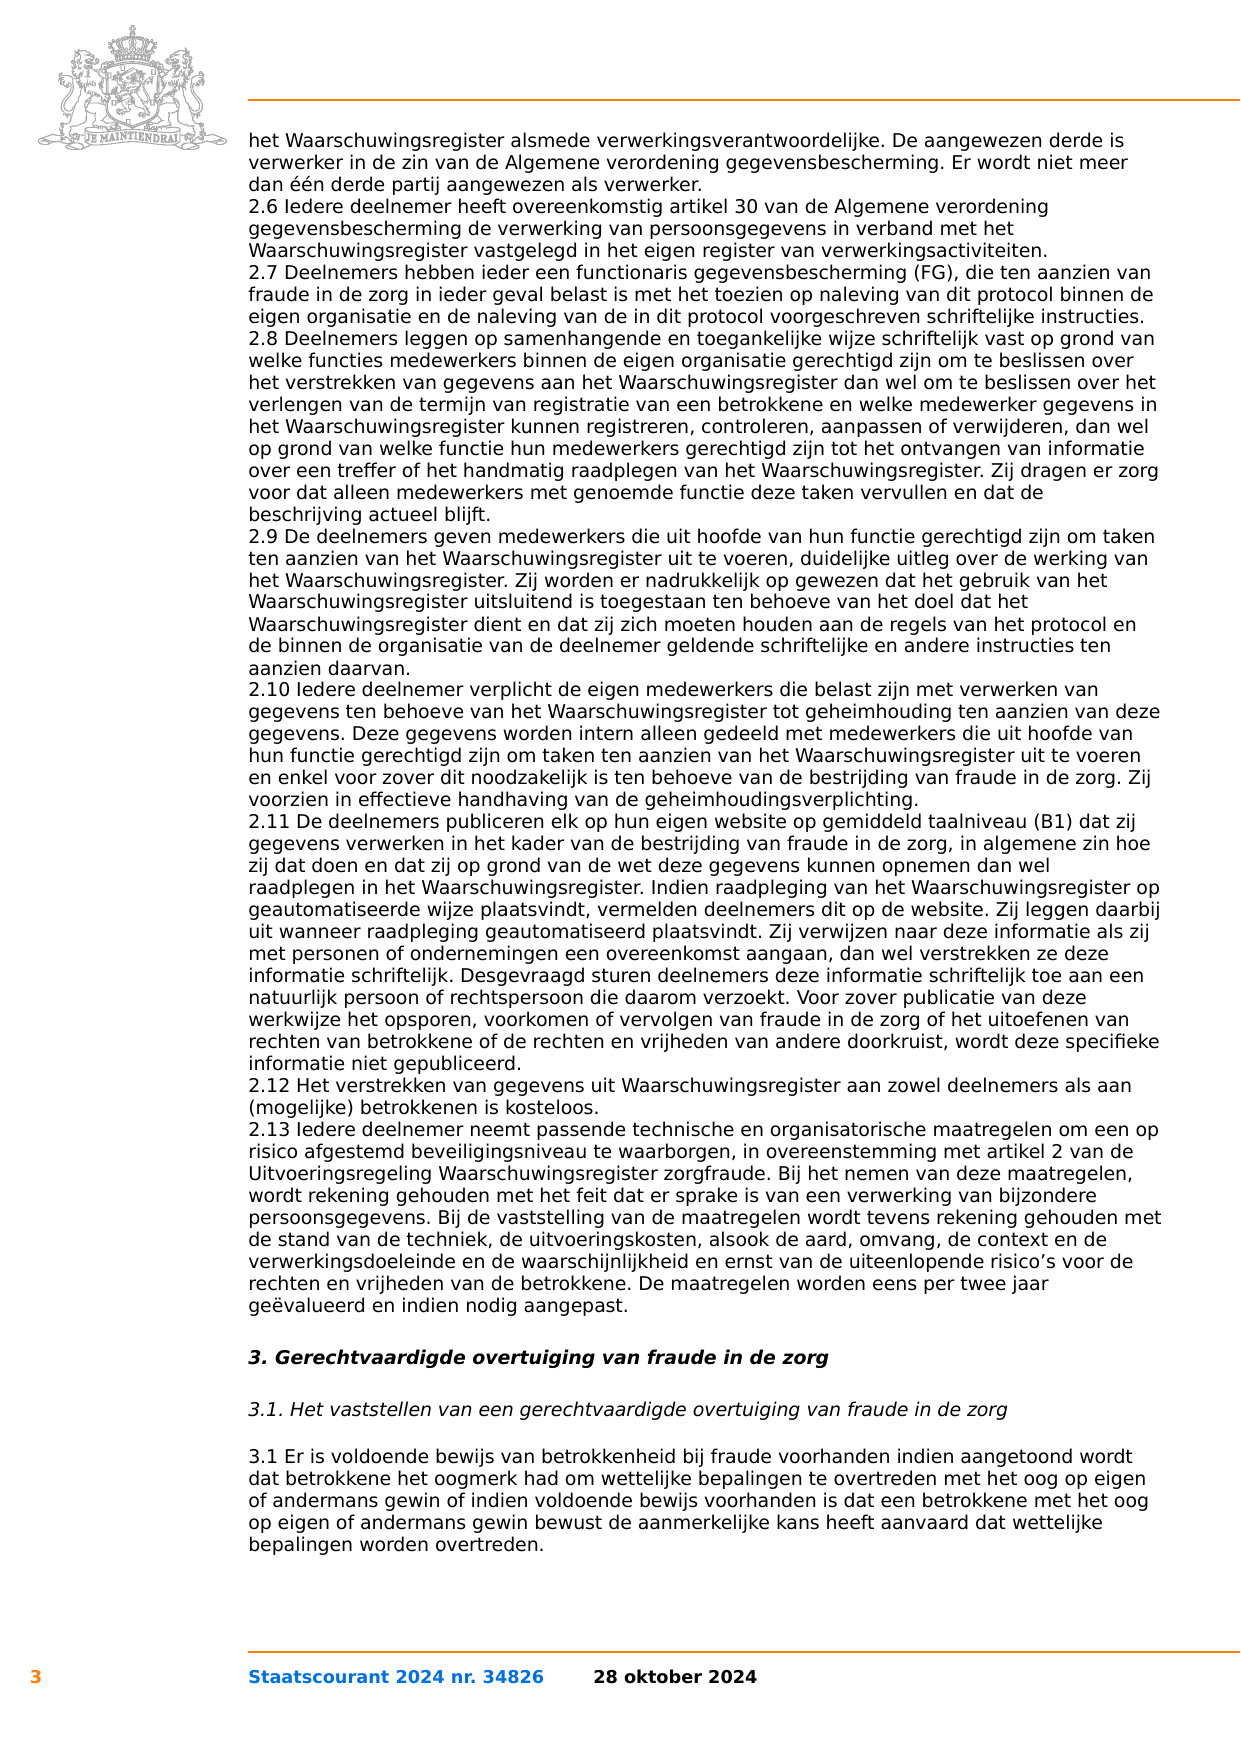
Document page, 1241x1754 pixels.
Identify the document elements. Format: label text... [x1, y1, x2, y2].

text het Waarschuwingsregister alsmede verwerkingsverantwoordelijke. De aangewezen derde is verwerker in de zin van de Algemene verordening gegevensbescherming. Er wordt niet meer dan één derde partij aangewezen als verwerker. [248, 130, 1163, 196]
text 2.13 Iedere deelnemer neemt passende technische en organisatorische maatregelen om een op risico afgestemd beveiligingsniveau te waarborgen, in overeenstemming met artikel 2 van de Uitvoeringsregeling Waarschuwingsregister zorgfraude. Bij het nemen van deze maatregelen, wordt rekening gehouden met het feit dat er sprake is van een verwerking van bijzondere persoonsgegevens. Bij de vaststelling van de maatregelen wordt tevens rekening gehouden met de stand van de techniek, de uitvoeringskosten, alsook de aard, omvang, de context en de verwerkingsdoeleinde en de waarschijnlijkheid en ernst van de uiteenlopende risico’s voor de rechten en vrijheden van de betrokkene. De maatregelen worden eens per twee jaar geëvalueerd en indien nodig aangepast. [248, 1119, 1163, 1317]
text 2.11 De deelnemers publiceren elk op hun eigen website op gemiddeld taalniveau (B1) dat zij gegevens verwerken in het kader van de bestrijding van fraude in de zorg, in algemene zin hoe zij dat doen en dat zij op grond van de wet deze gegevens kunnen opnemen dan wel raadplegen in het Waarschuwingsregister. Indien raadpleging van het Waarschuwingsregister op geautomatiseerde wijze plaatsvindt, vermelden deelnemers dit op de website. Zij leggen daarbij uit wanneer raadpleging geautomatiseerd plaatsvindt. Zij verwijzen naar deze informatie als zij met personen of ondernemingen een overeenkomst aangaan, dan wel verstrekken ze deze informatie schriftelijk. Desgevraagd sturen deelnemers deze informatie schriftelijk toe aan een natuurlijk persoon of rechtspersoon die daarom verzoekt. Voor zover publicatie van deze werkwijze het opsporen, voorkomen of vervolgen van fraude in de zorg of het uitoefenen van rechten van betrokkene of de rechten en vrijheden van andere doorkruist, wordt deze specifieke informatie niet gepubliceerd. [248, 811, 1163, 1075]
text 2.6 Iedere deelnemer heeft overeenkomstig artikel 30 van de Algemene verordening gegevensbescherming de verwerking van persoonsgegevens in verband met het Waarschuwingsregister vastgelegd in het eigen register van verwerkingsactiviteiten. [248, 196, 1163, 262]
text 2.9 De deelnemers geven medewerkers die uit hoofde van hun functie gerechtigd zijn om taken ten aanzien van het Waarschuwingsregister uit te voeren, duidelijke uitleg over de werking van het Waarschuwingsregister. Zij worden er nadrukkelijk op gewezen dat het gebruik van het Waarschuwingsregister uitsluitend is toegestaan ten behoeve van het doel dat het Waarschuwingsregister dient en dat zij zich moeten houden aan de regels van het protocol en de binnen de organisatie van de deelnemer geldende schriftelijke en andere instructies ten aanzien daarvan. [248, 526, 1163, 679]
subtitle 3. Gerechtvaardigde overtuiging van fraude in de zorg [248, 1347, 1163, 1369]
text 3.1 Er is voldoende bewijs van betrokkenheid bij fraude voorhanden indien aangetoond wordt dat betrokkene het oogmerk had om wettelijke bepalingen te overtreden met het oog op eigen of andermans gewin of indien voldoende bewijs voorhanden is dat een betrokkene met het oog op eigen of andermans gewin bewust de aanmerkelijke kans heeft aanvaard dat wettelijke bepalingen worden overtreden. [248, 1446, 1163, 1556]
subtitle 3.1. Het vaststellen van een gerechtvaardigde overtuiging van fraude in de zorg [248, 1399, 1163, 1421]
text 2.10 Iedere deelnemer verplicht de eigen medewerkers die belast zijn met verwerken van gegevens ten behoeve van het Waarschuwingsregister tot geheimhouding ten aanzien van deze gegevens. Deze gegevens worden intern alleen gedeeld met medewerkers die uit hoofde van hun functie gerechtigd zijn om taken ten aanzien van het Waarschuwingsregister uit te voeren en enkel voor zover dit noodzakelijk is ten behoeve van de bestrijding van fraude in de zorg. Zij voorzien in effectieve handhaving van de geheimhoudingsverplichting. [248, 679, 1163, 811]
text 2.12 Het verstrekken van gegevens uit Waarschuwingsregister aan zowel deelnemers als aan (mogelijke) betrokkenen is kosteloos. [248, 1075, 1163, 1119]
text 2.8 Deelnemers leggen op samenhangende en toegankelijke wijze schriftelijk vast op grond van welke functies medewerkers binnen de eigen organisatie gerechtigd zijn om te beslissen over het verstrekken van gegevens aan het Waarschuwingsregister dan wel om te beslissen over het verlengen van de termijn van registratie van een betrokkene en welke medewerker gegevens in het Waarschuwingsregister kunnen registreren, controleren, aanpassen of verwijderen, dan wel op grond van welke functie hun medewerkers gerechtigd zijn tot het ontvangen van informatie over een treffer of het handmatig raadplegen van het Waarschuwingsregister. Zij dragen er zorg voor dat alleen medewerkers met genoemde functie deze taken vervullen en dat de beschrijving actueel blijft. [248, 328, 1163, 526]
text 2.7 Deelnemers hebben ieder een functionaris gegevensbescherming (FG), die ten aanzien van fraude in de zorg in ieder geval belast is met het toezien op naleving van dit protocol binnen de eigen organisatie en de naleving van de in dit protocol voorgeschreven schriftelijke instructies. [248, 262, 1163, 328]
picture [38, 25, 227, 150]
